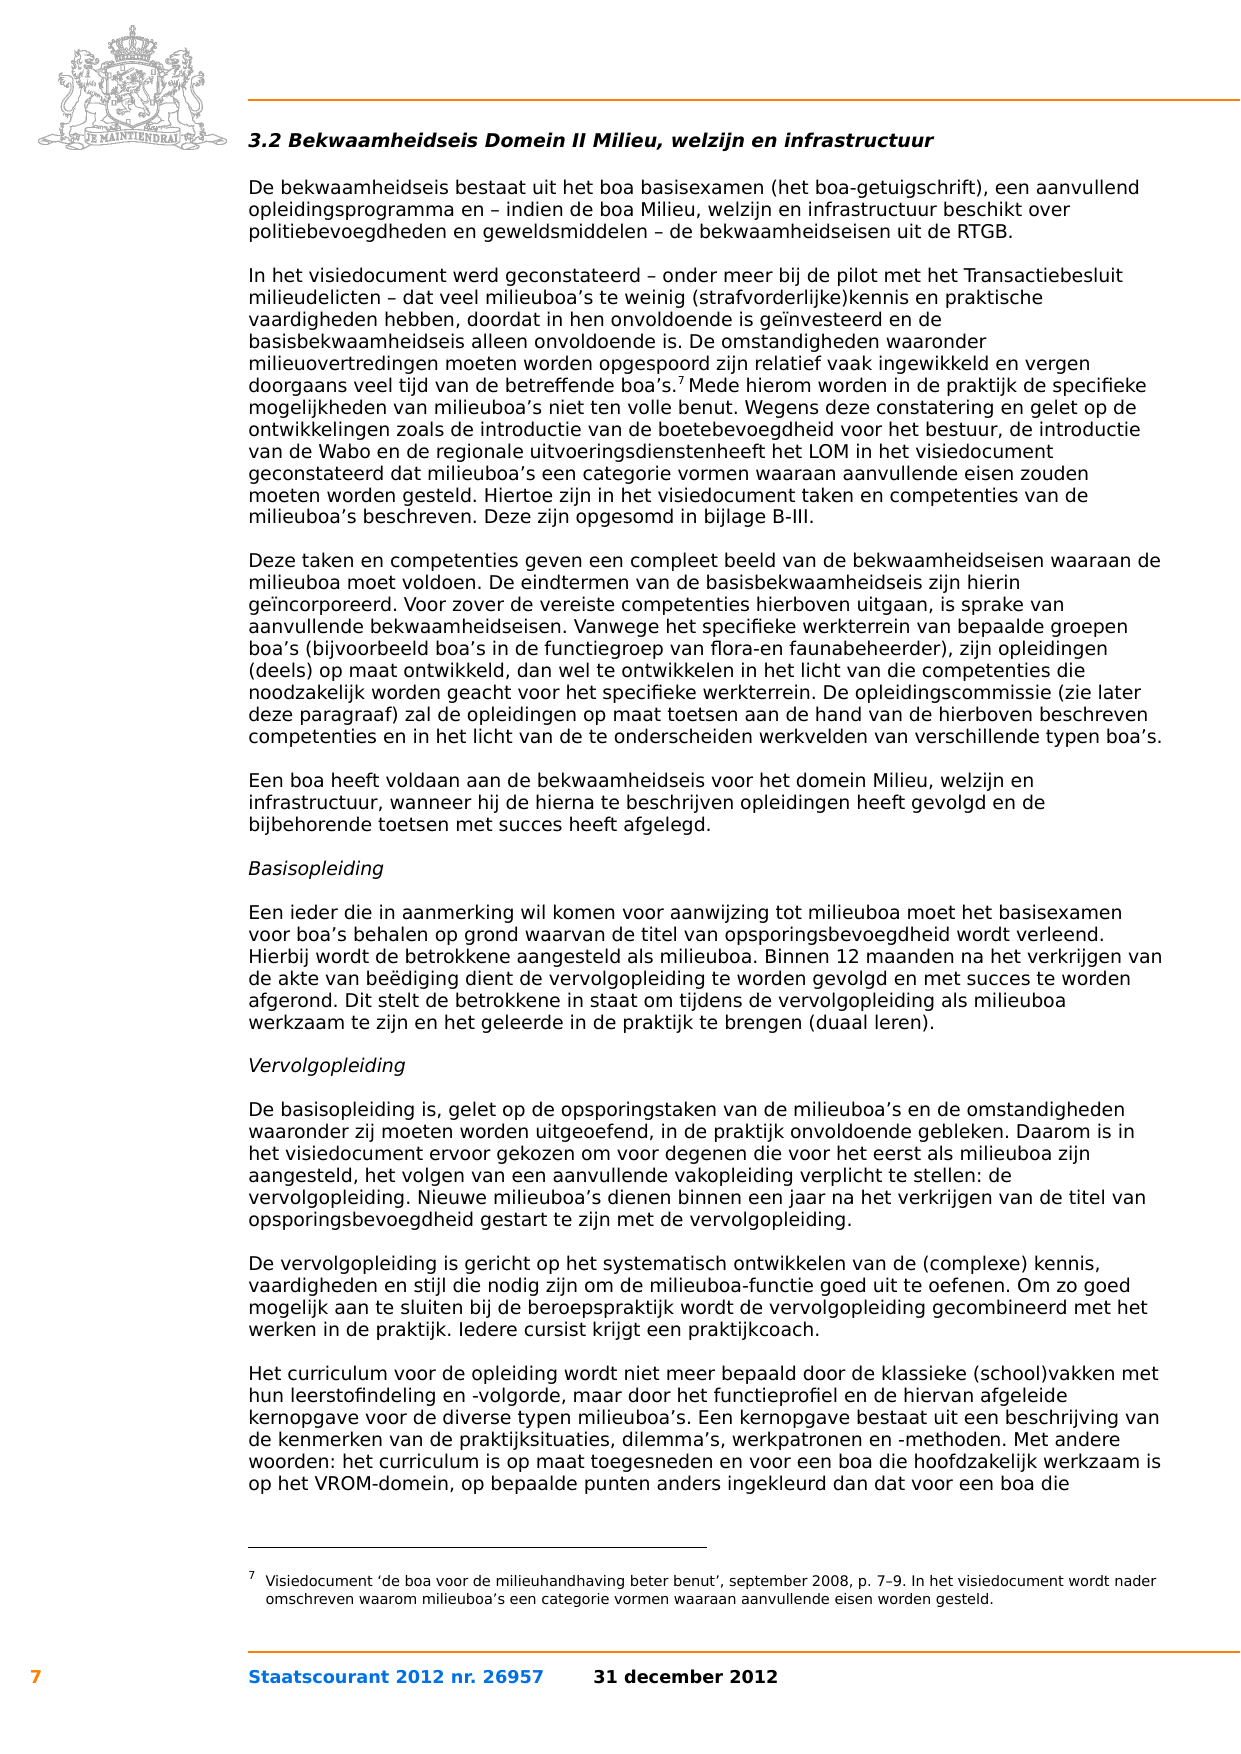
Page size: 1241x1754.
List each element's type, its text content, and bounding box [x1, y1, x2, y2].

text Deze taken en competenties geven een compleet beeld van de bekwaamheidseisen waaraan de milieuboa moet voldoen. De eindtermen van de basisbekwaamheidseis zijn hierin geïncorporeerd. Voor zover de vereiste competenties hierboven uitgaan, is sprake van aanvullende bekwaamheidseisen. Vanwege het specifieke werkterrein van bepaalde groepen boa’s (bijvoorbeeld boa’s in de functiegroep van flora-en faunabeheerder), zijn opleidingen (deels) op maat ontwikkeld, dan wel te ontwikkelen in het licht van die competenties die noodzakelijk worden geacht voor het specifieke werkterrein. De opleidingscommissie (zie later deze paragraaf) zal de opleidingen op maat toetsen aan de hand van de hierboven beschreven competenties en in het licht van de te onderscheiden werkvelden van verschillende typen boa’s. [248, 550, 1163, 748]
subtitle 3.2 Bekwaamheidseis Domein II Milieu, welzijn en infrastructuur [248, 130, 1163, 152]
picture [38, 25, 227, 150]
text Visiedocument ‘de boa voor de milieuhandhaving beter benut’, september 2008, p. 7–9. In het visiedocument wordt nader omschreven waarom milieuboa’s een categorie vormen waaraan aanvullende eisen worden gesteld. [248, 1569, 1163, 1608]
text De vervolgopleiding is gericht op het systematisch ontwikkelen van de (complexe) kennis, vaardigheden en stijl die nodig zijn om de milieuboa-functie goed uit te oefenen. Om zo goed mogelijk aan te sluiten bij de beroepspraktijk wordt de vervolgopleiding gecombineerd met het werken in de praktijk. Iedere cursist krijgt een praktijkcoach. [248, 1253, 1163, 1341]
text Een ieder die in aanmerking wil komen voor aanwijzing tot milieuboa moet het basisexamen voor boa’s behalen op grond waarvan de titel van opsporingsbevoegdheid wordt verleend. Hierbij wordt de betrokkene aangesteld als milieuboa. Binnen 12 maanden na het verkrijgen van de akte van beëdiging dient de vervolgopleiding te worden gevolgd en met succes te worden afgerond. Dit stelt de betrokkene in staat om tijdens de vervolgopleiding als milieuboa werkzaam te zijn en het geleerde in de praktijk te brengen (duaal leren). [248, 902, 1163, 1033]
subtitle Basisopleiding [248, 858, 1163, 880]
text De basisopleiding is, gelet op de opsporingstaken van de milieuboa’s en de omstandigheden waaronder zij moeten worden uitgeoefend, in de praktijk onvoldoende gebleken. Daarom is in het visiedocument ervoor gekozen om voor degenen die voor het eerst als milieuboa zijn aangesteld, het volgen van een aanvullende vakopleiding verplicht te stellen: de vervolgopleiding. Nieuwe milieuboa’s dienen binnen een jaar na het verkrijgen van de titel van opsporingsbevoegdheid gestart te zijn met de vervolgopleiding. [248, 1099, 1163, 1231]
text De bekwaamheidseis bestaat uit het boa basisexamen (het boa-getuigschrift), een aanvullend opleidingsprogramma en – indien de boa Milieu, welzijn en infrastructuur beschikt over politiebevoegdheden en geweldsmiddelen – de bekwaamheidseisen uit de RTGB. [248, 177, 1163, 243]
subtitle Vervolgopleiding [248, 1055, 1163, 1077]
text Het curriculum voor de opleiding wordt niet meer bepaald door de klassieke (school)vakken met hun leerstofindeling en -volgorde, maar door het functieprofiel en de hiervan afgeleide kernopgave voor de diverse typen milieuboa’s. Een kernopgave bestaat uit een beschrijving van de kenmerken van de praktijksituaties, dilemma’s, werkpatronen en -methoden. Met andere woorden: het curriculum is op maat toegesneden en voor een boa die hoofdzakelijk werkzaam is op het VROM-domein, op bepaalde punten anders ingekleurd dan dat voor een boa die [248, 1363, 1163, 1495]
text Een boa heeft voldaan aan de bekwaamheidseis voor het domein Milieu, welzijn en infrastructuur, wanneer hij de hierna te beschrijven opleidingen heeft gevolgd en de bijbehorende toetsen met succes heeft afgelegd. [248, 770, 1163, 836]
text In het visiedocument werd geconstateerd – onder meer bij de pilot met het Transactiebesluit milieudelicten – dat veel milieuboa’s te weinig (strafvorderlijke)kennis en praktische vaardigheden hebben, doordat in hen onvoldoende is geïnvesteerd en de basisbekwaamheidseis alleen onvoldoende is. De omstandigheden waaronder milieuovertredingen moeten worden opgespoord zijn relatief vaak ingewikkeld en vergen doorgaans veel tijd van de betreffende boa’s.Mede hierom worden in de praktijk de specifieke mogelijkheden van milieuboa’s niet ten volle benut. Wegens deze constatering en gelet op de ontwikkelingen zoals de introductie van de boetebevoegdheid voor het bestuur, de introductie van de Wabo en de regionale uitvoeringsdienstenheeft het LOM in het visiedocument geconstateerd dat milieuboa’s een categorie vormen waaraan aanvullende eisen zouden moeten worden gesteld. Hiertoe zijn in het visiedocument taken en competenties van de milieuboa’s beschreven. Deze zijn opgesomd in bijlage B-III. [248, 265, 1163, 528]
